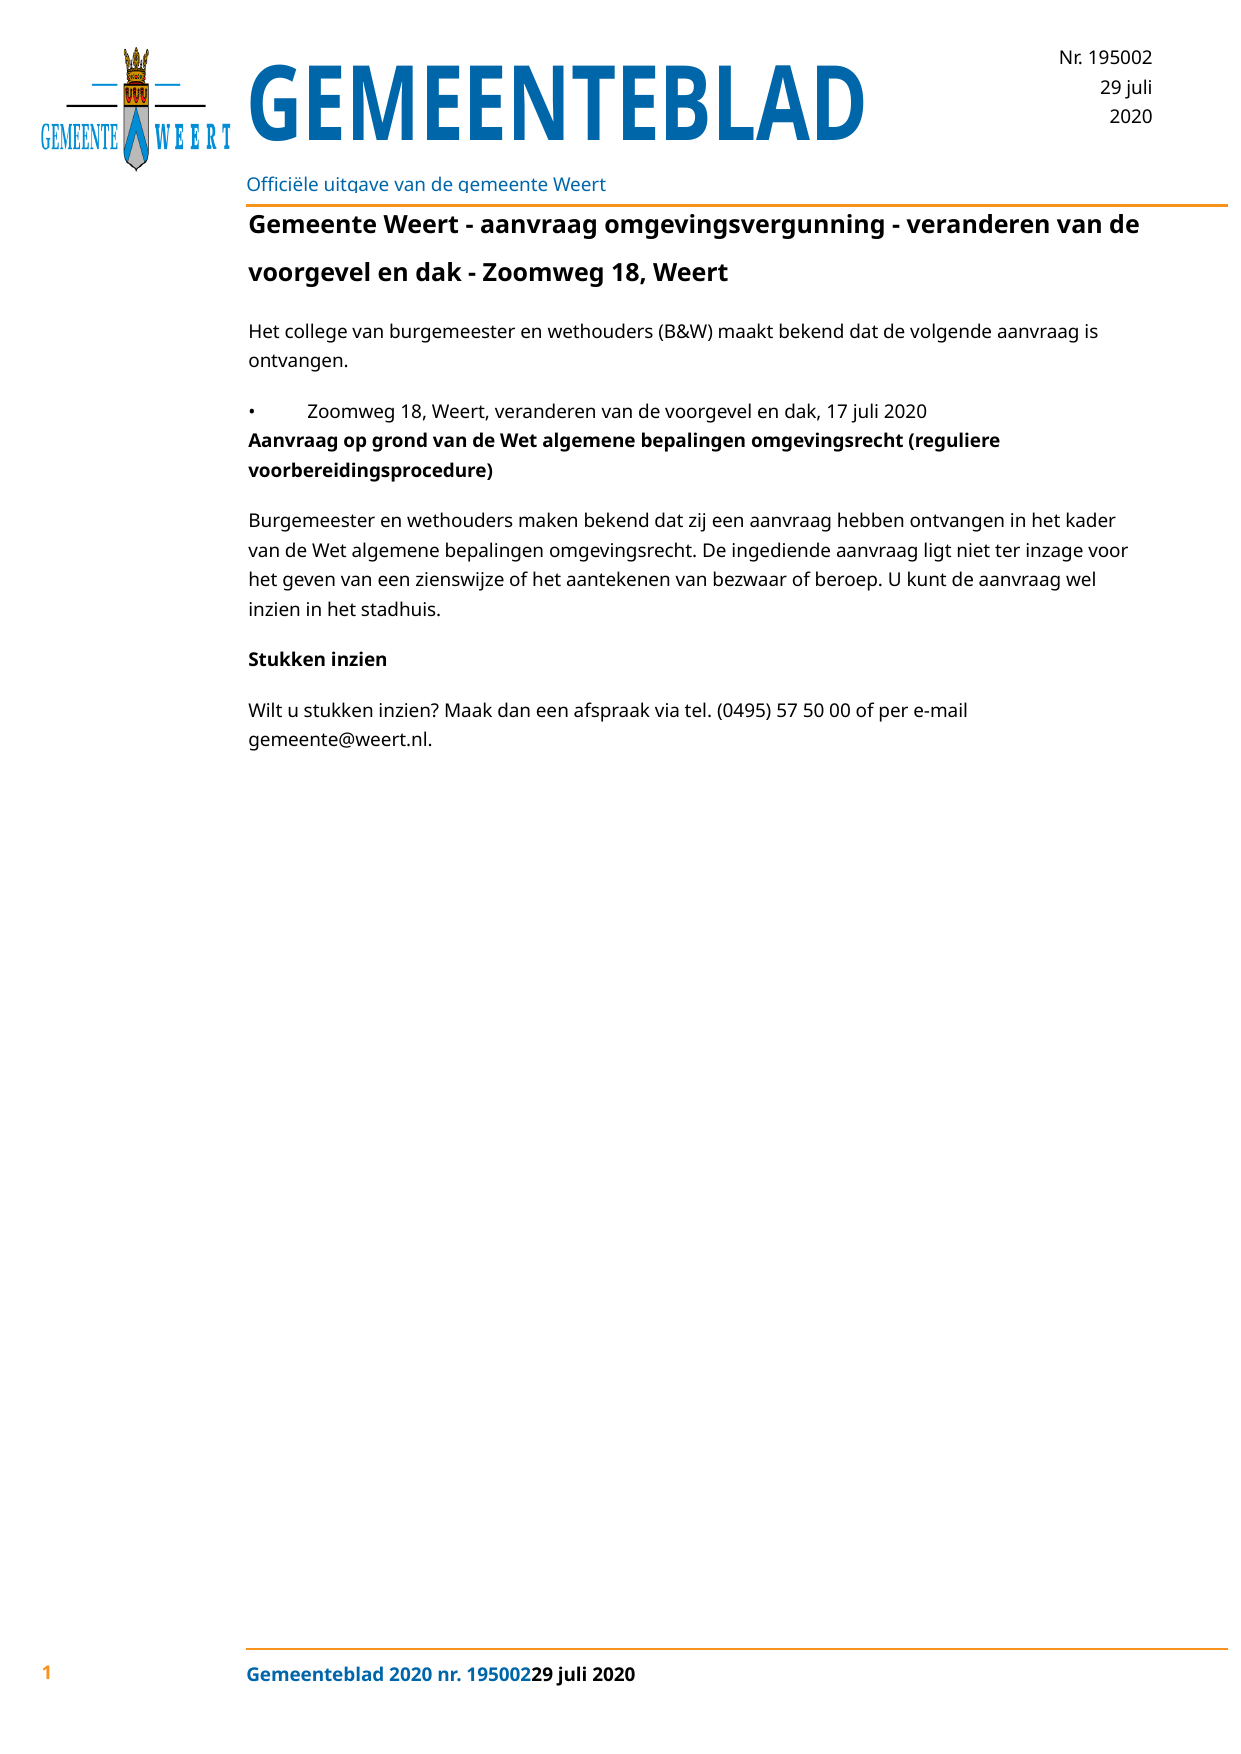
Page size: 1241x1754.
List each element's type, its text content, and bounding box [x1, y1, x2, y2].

text Stukken inzien [248, 647, 1152, 672]
text Aanvraag op grond van de Wet algemene bepalingen omgevingsrecht (reguliere voorbereidingsprocedure) [248, 427, 1152, 483]
text Burgemeester en wethouders maken bekend dat zij een aanvraag hebben ontvangen in het kader van de Wet algemene bepalingen omgevingsrecht. De ingediende aanvraag ligt niet ter inzage voor het geven van een zienswijze of het aantekenen van bezwaar of beroep. U kunt de aanvraag wel inzien in het stadhuis. [248, 507, 1152, 622]
list Zoomweg 18, Weert, veranderen van de voorgevel en dak, 17 juli 2020 [248, 398, 1152, 424]
text Wilt u stukken inzien? Maak dan een afspraak via tel. (0495) 57 50 00 of per e-mail gemeente@weert.nl. [248, 697, 1152, 752]
text Gemeente Weert - aanvraag omgevingsvergunning - veranderen van de voorgevel en dak - Zoomweg 18, Weert [248, 207, 1152, 288]
picture [41, 47, 231, 172]
text Het college van burgemeester en wethouders (B&W) maakt bekend dat de volgende aanvraag is ontvangen. [248, 318, 1152, 373]
